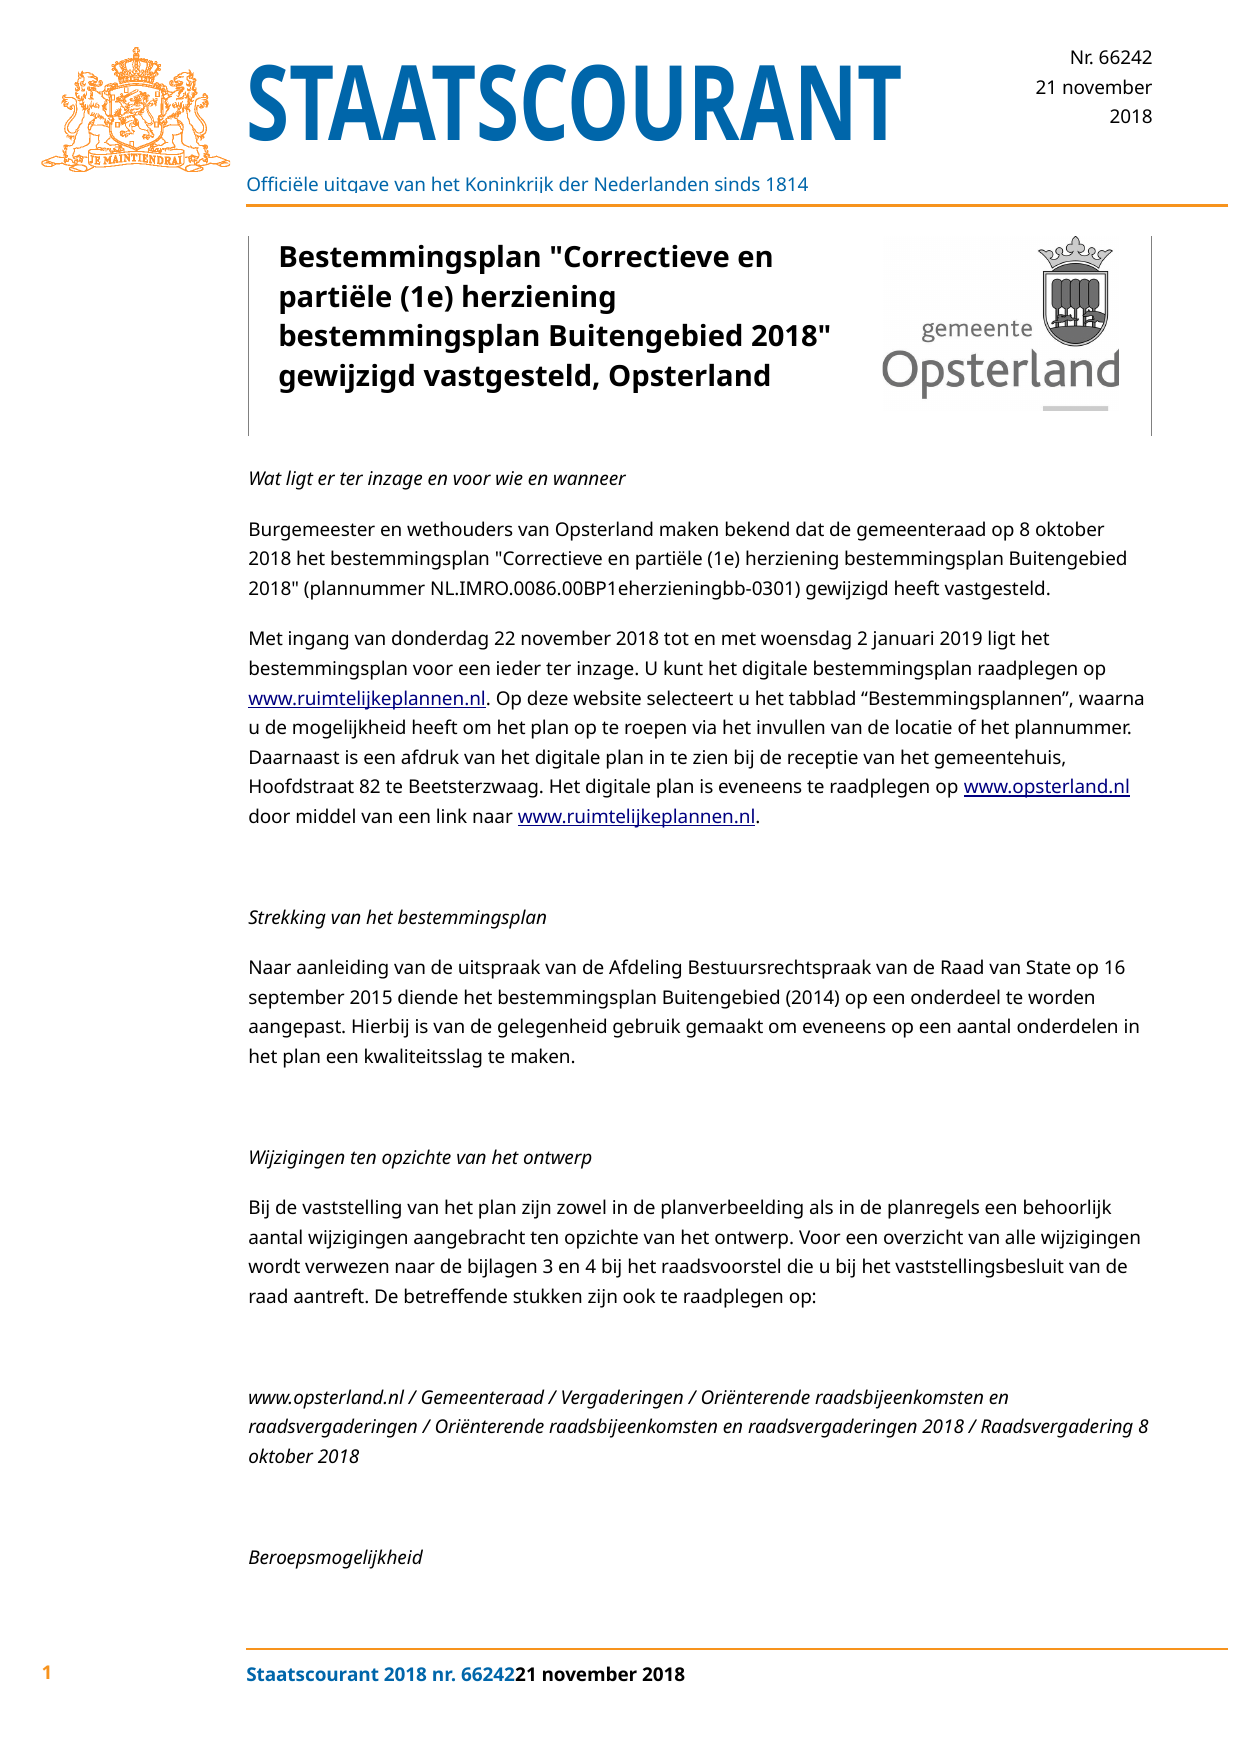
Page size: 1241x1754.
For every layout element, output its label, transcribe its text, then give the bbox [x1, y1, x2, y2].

picture [41, 47, 231, 172]
text Wat ligt er ter inzage en voor wie en wanneer [248, 466, 1152, 491]
text www.opsterland.nl / Gemeenteraad / Vergaderingen / Oriënterende raadsbijeenkomsten en raadsvergaderingen / Oriënterende raadsbijeenkomsten en raadsvergaderingen 2018 / Raadsvergadering 8 oktober 2018 [248, 1384, 1152, 1469]
table_header Bestemmingsplan "Correctieve en partiële (1e) herziening bestemmingsplan Buitengebied 2018" gewijzigd vastgesteld, Opsterland [249, 236, 850, 436]
picture [882, 236, 1119, 411]
table_header [850, 236, 1151, 436]
text Burgemeester en wethouders van Opsterland maken bekend dat de gemeenteraad op 8 oktober 2018 het bestemmingsplan "Correctieve en partiële (1e) herziening bestemmingsplan Buitengebied 2018" (plannummer NL.IMRO.0086.00BP1eherzieningbb-0301) gewijzigd heeft vastgesteld. [248, 516, 1152, 601]
text Strekking van het bestemmingsplan [248, 904, 1152, 930]
text Bij de vaststelling van het plan zijn zowel in de planverbeelding als in de planregels een behoorlijk aantal wijzigingen aangebracht ten opzichte van het ontwerp. Voor een overzicht van alle wijzigingen wordt verwezen naar de bijlagen 3 en 4 bij het raadsvoorstel die u bij het vaststellingsbesluit van de raad aantreft. De betreffende stukken zijn ook te raadplegen op: [248, 1194, 1152, 1309]
text Met ingang van donderdag 22 november 2018 tot en met woensdag 2 januari 2019 ligt het bestemmingsplan voor een ieder ter inzage. U kunt het digitale bestemmingsplan raadplegen op www.ruimtelijkeplannen.nl. Op deze website selecteert u het tabblad “Bestemmingsplannen”, waarna u de mogelijkheid heeft om het plan op te roepen via het invullen van de locatie of het plannummer. Daarnaast is een afdruk van het digitale plan in te zien bij de receptie van het gemeentehuis, Hoofdstraat 82 te Beetsterzwaag. Het digitale plan is eveneens te raadplegen op www.opsterland.nl door middel van een link naar www.ruimtelijkeplannen.nl. [248, 626, 1152, 829]
text Beroepsmogelijkheid [248, 1544, 1152, 1570]
text Wijzigingen ten opzichte van het ontwerp [248, 1144, 1152, 1170]
text Naar aanleiding van de uitspraak van de Afdeling Bestuursrechtspraak van de Raad van State op 16 september 2015 diende het bestemmingsplan Buitengebied (2014) op een onderdeel te worden aangepast. Hierbij is van de gelegenheid gebruik gemaakt om eveneens op een aantal onderdelen in het plan een kwaliteitsslag te maken. [248, 954, 1152, 1069]
